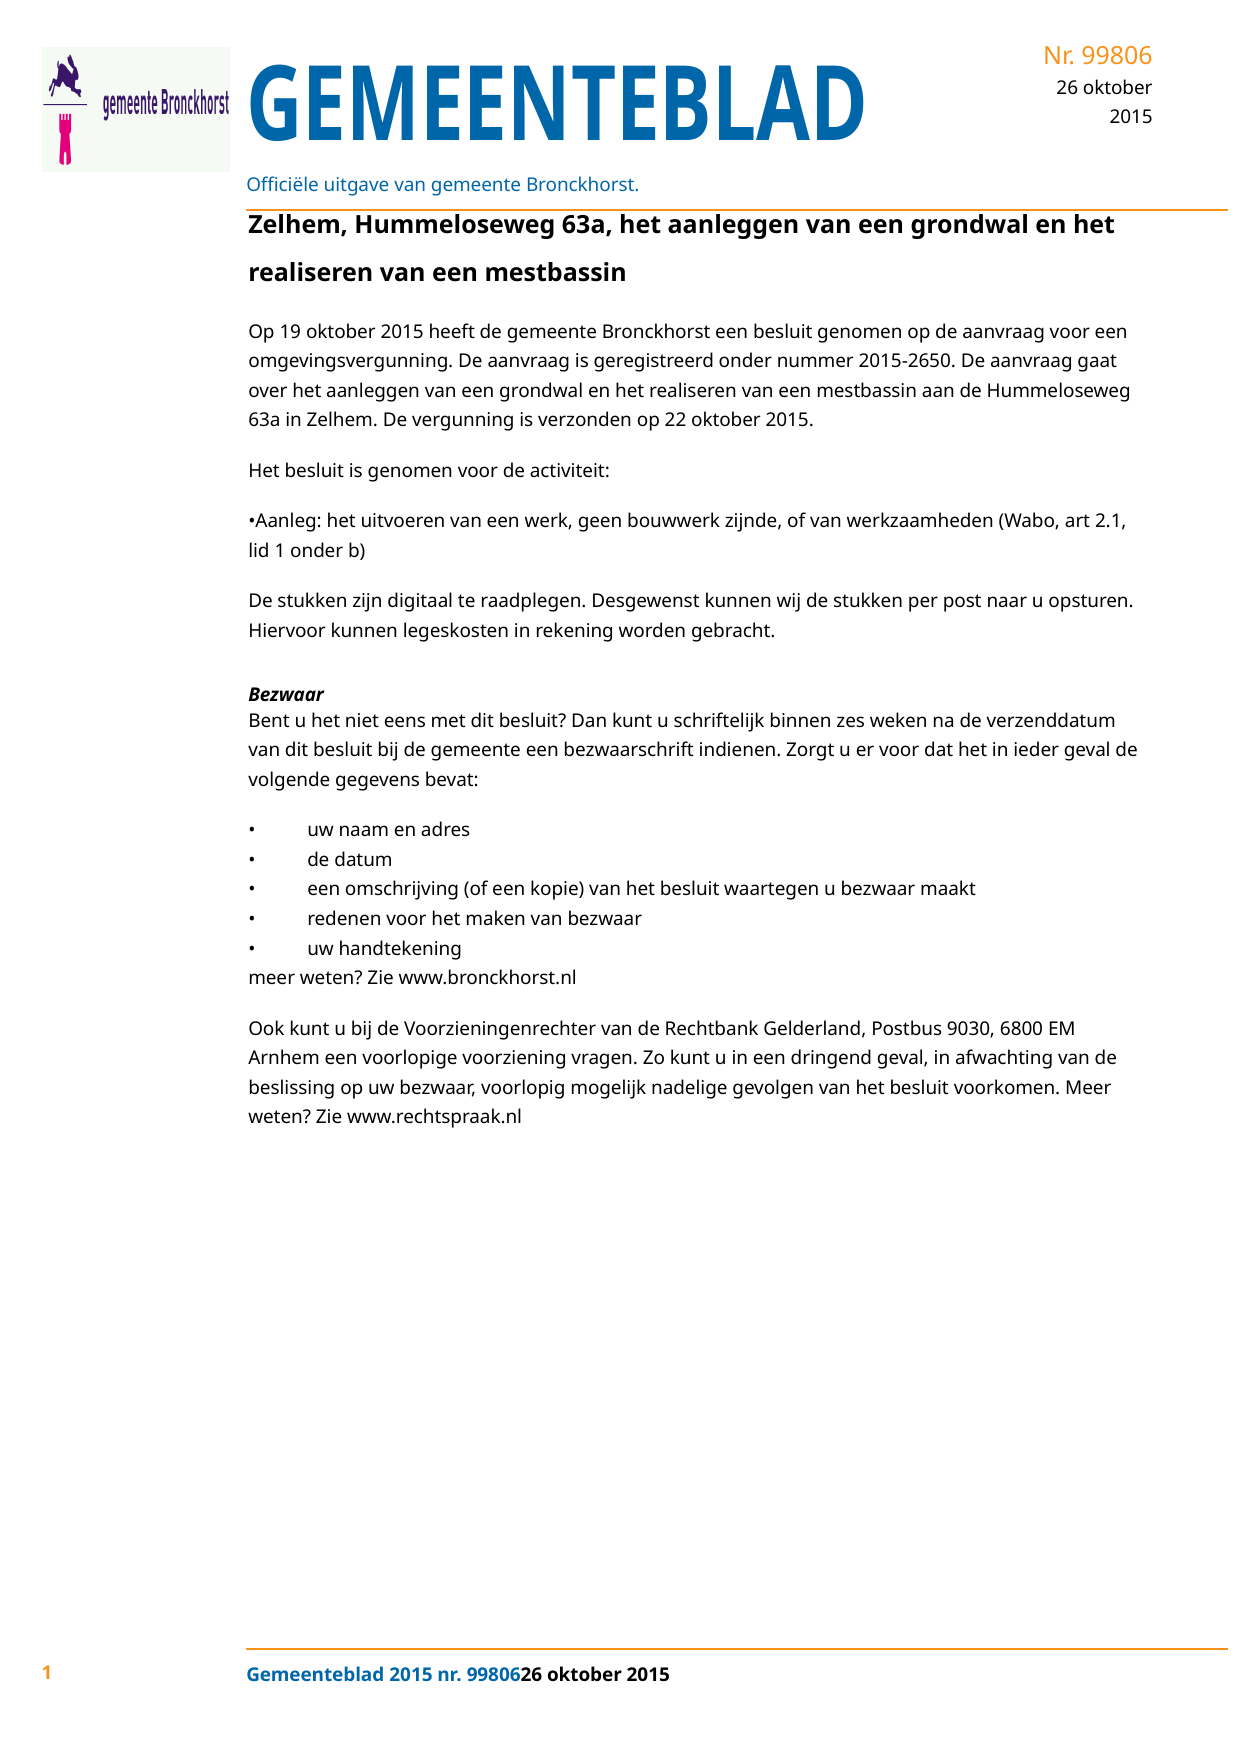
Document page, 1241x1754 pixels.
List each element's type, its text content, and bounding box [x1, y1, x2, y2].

list uw handtekening [248, 935, 1152, 960]
list de datum [248, 846, 1152, 872]
text Op 19 oktober 2015 heeft de gemeente Bronckhorst een besluit genomen op de aanvraag voor een omgevingsvergunning. De aanvraag is geregistreerd onder nummer 2015-2650. De aanvraag gaat over het aanleggen van een grondwal en het realiseren van een mestbassin aan de Hummeloseweg 63a in Zelhem. De vergunning is verzonden op 22 oktober 2015. [248, 318, 1152, 432]
list redenen voor het maken van bezwaar [248, 905, 1152, 931]
list een omschrijving (of een kopie) van het besluit waartegen u bezwaar maakt [248, 876, 1152, 901]
text Ook kunt u bij de Voorzieningenrechter van de Rechtbank Gelderland, Postbus 9030, 6800 EM Arnhem een voorlopige voorziening vragen. Zo kunt u in een dringend geval, in afwachting van de beslissing op uw bezwaar, voorlopig mogelijk nadelige gevolgen van het besluit voorkomen. Meer weten? Zie www.rechtspraak.nl [248, 1015, 1152, 1129]
text Bent u het niet eens met dit besluit? Dan kunt u schriftelijk binnen zes weken na de verzenddatum van dit besluit bij de gemeente een bezwaarschrift indienen. Zorgt u er voor dat het in ieder geval de volgende gegevens bevat: [248, 707, 1152, 792]
text Bezwaar [248, 681, 1152, 707]
text •Aanleg: het uitvoeren van een werk, geen bouwwerk zijnde, of van werkzaamheden (Wabo, art 2.1, lid 1 onder b) [248, 507, 1152, 563]
list uw naam en adres [248, 816, 1152, 842]
text Zelhem, Hummeloseweg 63a, het aanleggen van een grondwal en het realiseren van een mestbassin [248, 211, 1152, 288]
text meer weten? Zie www.bronckhorst.nl [248, 964, 1152, 990]
text Het besluit is genomen voor de activiteit: [248, 457, 1152, 483]
picture [41, 47, 231, 172]
text De stukken zijn digitaal te raadplegen. Desgewenst kunnen wij de stukken per post naar u opsturen. Hiervoor kunnen legeskosten in rekening worden gebracht. [248, 587, 1152, 643]
